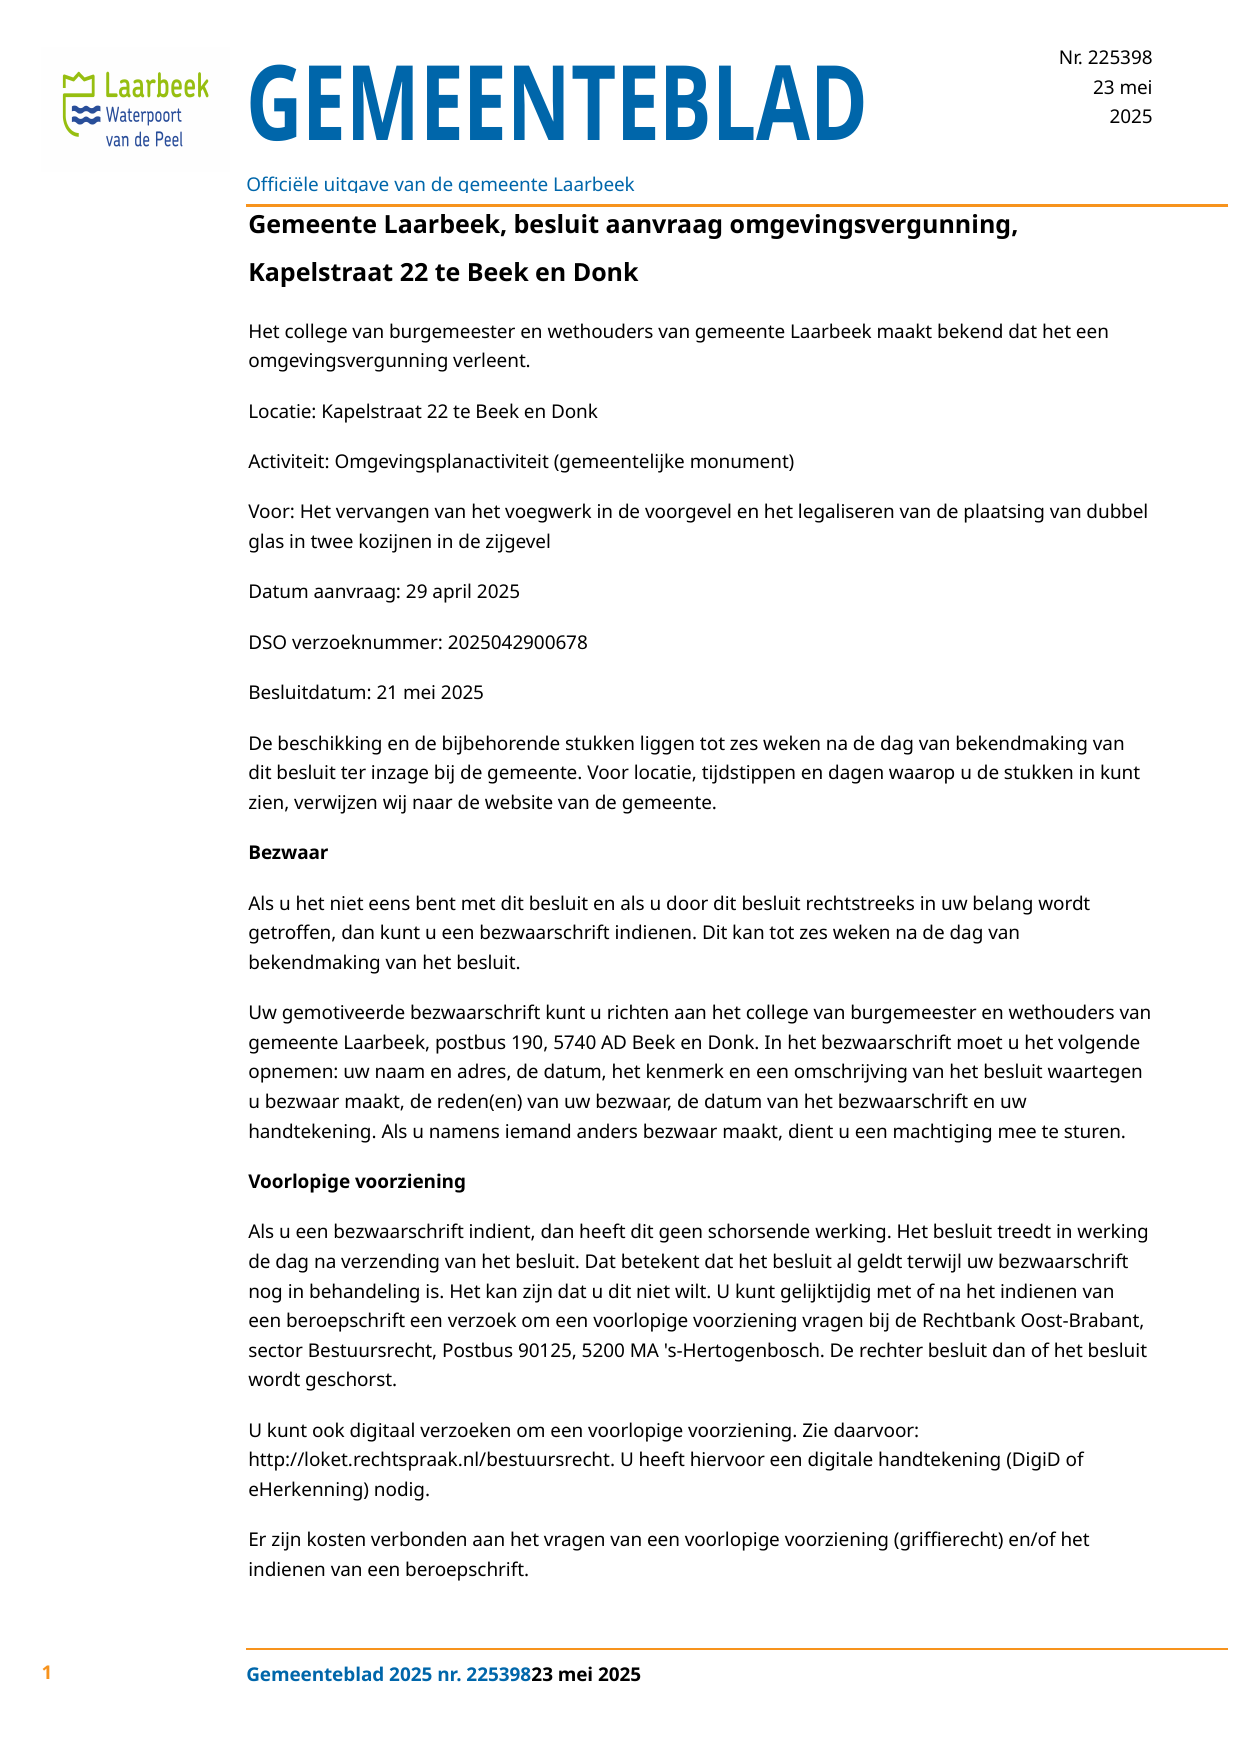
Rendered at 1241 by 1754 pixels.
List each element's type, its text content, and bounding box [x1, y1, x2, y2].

text DSO verzoeknummer: 2025042900678 [248, 629, 1152, 655]
text Het college van burgemeester en wethouders van gemeente Laarbeek maakt bekend dat het een omgevingsvergunning verleent. [248, 318, 1152, 373]
picture [41, 47, 231, 172]
text Activiteit: Omgevingsplanactiviteit (gemeentelijke monument) [248, 448, 1152, 474]
text Datum aanvraag: 29 april 2025 [248, 579, 1152, 604]
text Voorlopige voorziening [248, 1168, 1152, 1194]
text Er zijn kosten verbonden aan het vragen van een voorlopige voorziening (griffierecht) en/of het indienen van een beroepschrift. [248, 1527, 1152, 1582]
text Bezwaar [248, 839, 1152, 865]
text U kunt ook digitaal verzoeken om een voorlopige voorziening. Zie daarvoor: http://loket.rechtspraak.nl/bestuursrecht. U heeft hiervoor een digitale handtekening (DigiD of eHerkenning) nodig. [248, 1417, 1152, 1502]
text De beschikking en de bijbehorende stukken liggen tot zes weken na de dag van bekendmaking van dit besluit ter inzage bij de gemeente. Voor locatie, tijdstippen en dagen waarop u de stukken in kunt zien, verwijzen wij naar de website van de gemeente. [248, 730, 1152, 815]
text Als u het niet eens bent met dit besluit en als u door dit besluit rechtstreeks in uw belang wordt getroffen, dan kunt u een bezwaarschrift indienen. Dit kan tot zes weken na de dag van bekendmaking van het besluit. [248, 890, 1152, 975]
text Locatie: Kapelstraat 22 te Beek en Donk [248, 398, 1152, 424]
text Gemeente Laarbeek, besluit aanvraag omgevingsvergunning, Kapelstraat 22 te Beek en Donk [248, 207, 1152, 288]
text Voor: Het vervangen van het voegwerk in de voorgevel en het legaliseren van de plaatsing van dubbel glas in twee kozijnen in de zijgevel [248, 499, 1152, 554]
text Als u een bezwaarschrift indient, dan heeft dit geen schorsende werking. Het besluit treedt in werking de dag na verzending van het besluit. Dat betekent dat het besluit al geldt terwijl uw bezwaarschrift nog in behandeling is. Het kan zijn dat u dit niet wilt. U kunt gelijktijdig met of na het indienen van een beroepschrift een verzoek om een voorlopige voorziening vragen bij de Rechtbank Oost-Brabant, sector Bestuursrecht, Postbus 90125, 5200 MA 's‑Hertogenbosch. De rechter besluit dan of het besluit wordt geschorst. [248, 1219, 1152, 1392]
text Besluitdatum: 21 mei 2025 [248, 679, 1152, 705]
text Uw gemotiveerde bezwaarschrift kunt u richten aan het college van burgemeester en wethouders van gemeente Laarbeek, postbus 190, 5740 AD Beek en Donk. In het bezwaarschrift moet u het volgende opnemen: uw naam en adres, de datum, het kenmerk en een omschrijving van het besluit waartegen u bezwaar maakt, de reden(en) van uw bezwaar, de datum van het bezwaarschrift en uw handtekening. Als u namens iemand anders bezwaar maakt, dient u een machtiging mee te sturen. [248, 999, 1152, 1144]
